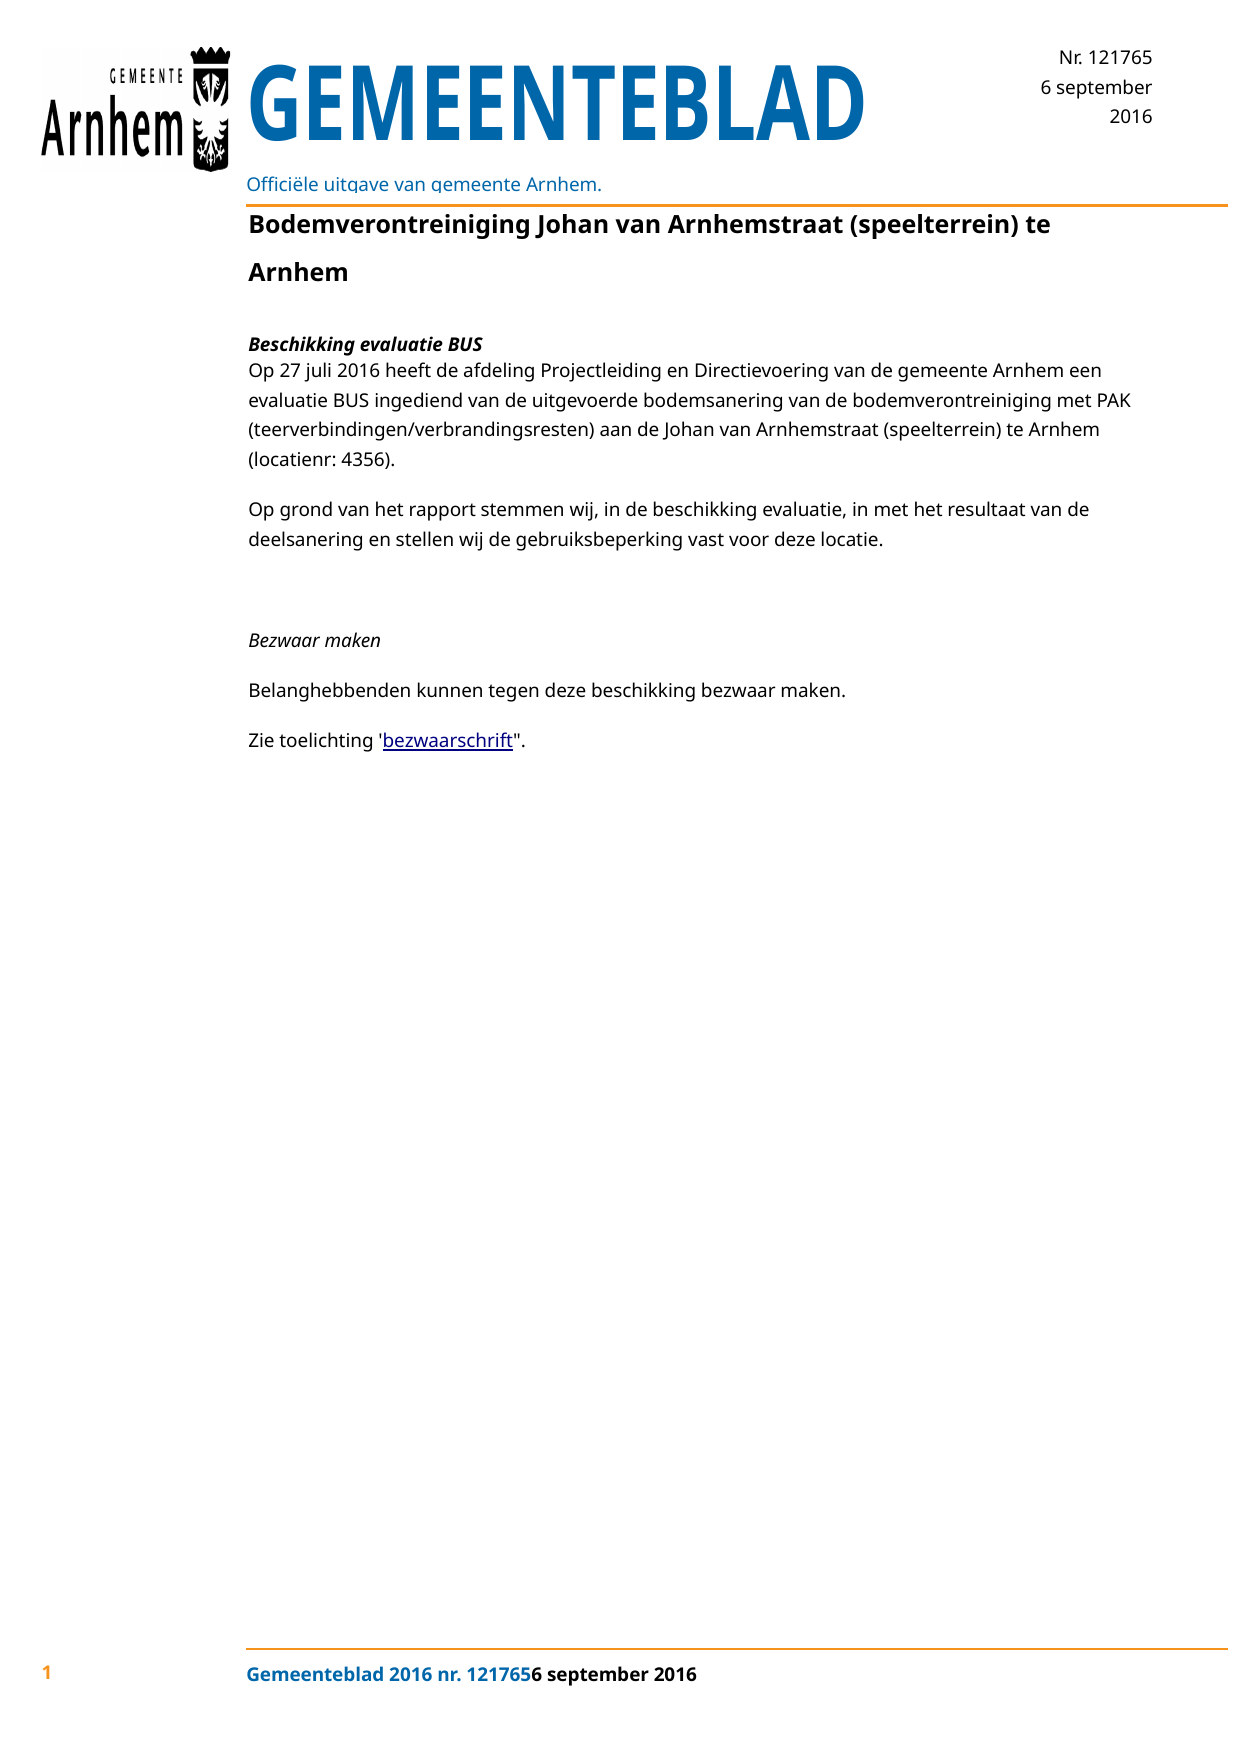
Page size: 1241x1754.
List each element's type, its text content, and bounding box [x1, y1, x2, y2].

text Bodemverontreiniging Johan van Arnhemstraat (speelterrein) te Arnhem [248, 207, 1152, 288]
text Belanghebbenden kunnen tegen deze beschikking bezwaar maken. [248, 677, 1152, 703]
text Zie toelichting 'bezwaarschrift". [248, 728, 1152, 753]
picture [41, 47, 231, 172]
text Op 27 juli 2016 heeft de afdeling Projectleiding en Directievoering van de gemeente Arnhem een evaluatie BUS ingediend van de uitgevoerde bodemsanering van de bodemverontreiniging met PAK (teerverbindingen/verbrandingsresten) aan de Johan van Arnhemstraat (speelterrein) te Arnhem (locatienr: 4356). [248, 357, 1152, 472]
text Op grond van het rapport stemmen wij, in de beschikking evaluatie, in met het resultaat van de deelsanering en stellen wij de gebruiksbeperking vast voor deze locatie. [248, 496, 1152, 552]
text Bezwaar maken [248, 627, 1152, 652]
text Beschikking evaluatie BUS [248, 331, 1152, 357]
